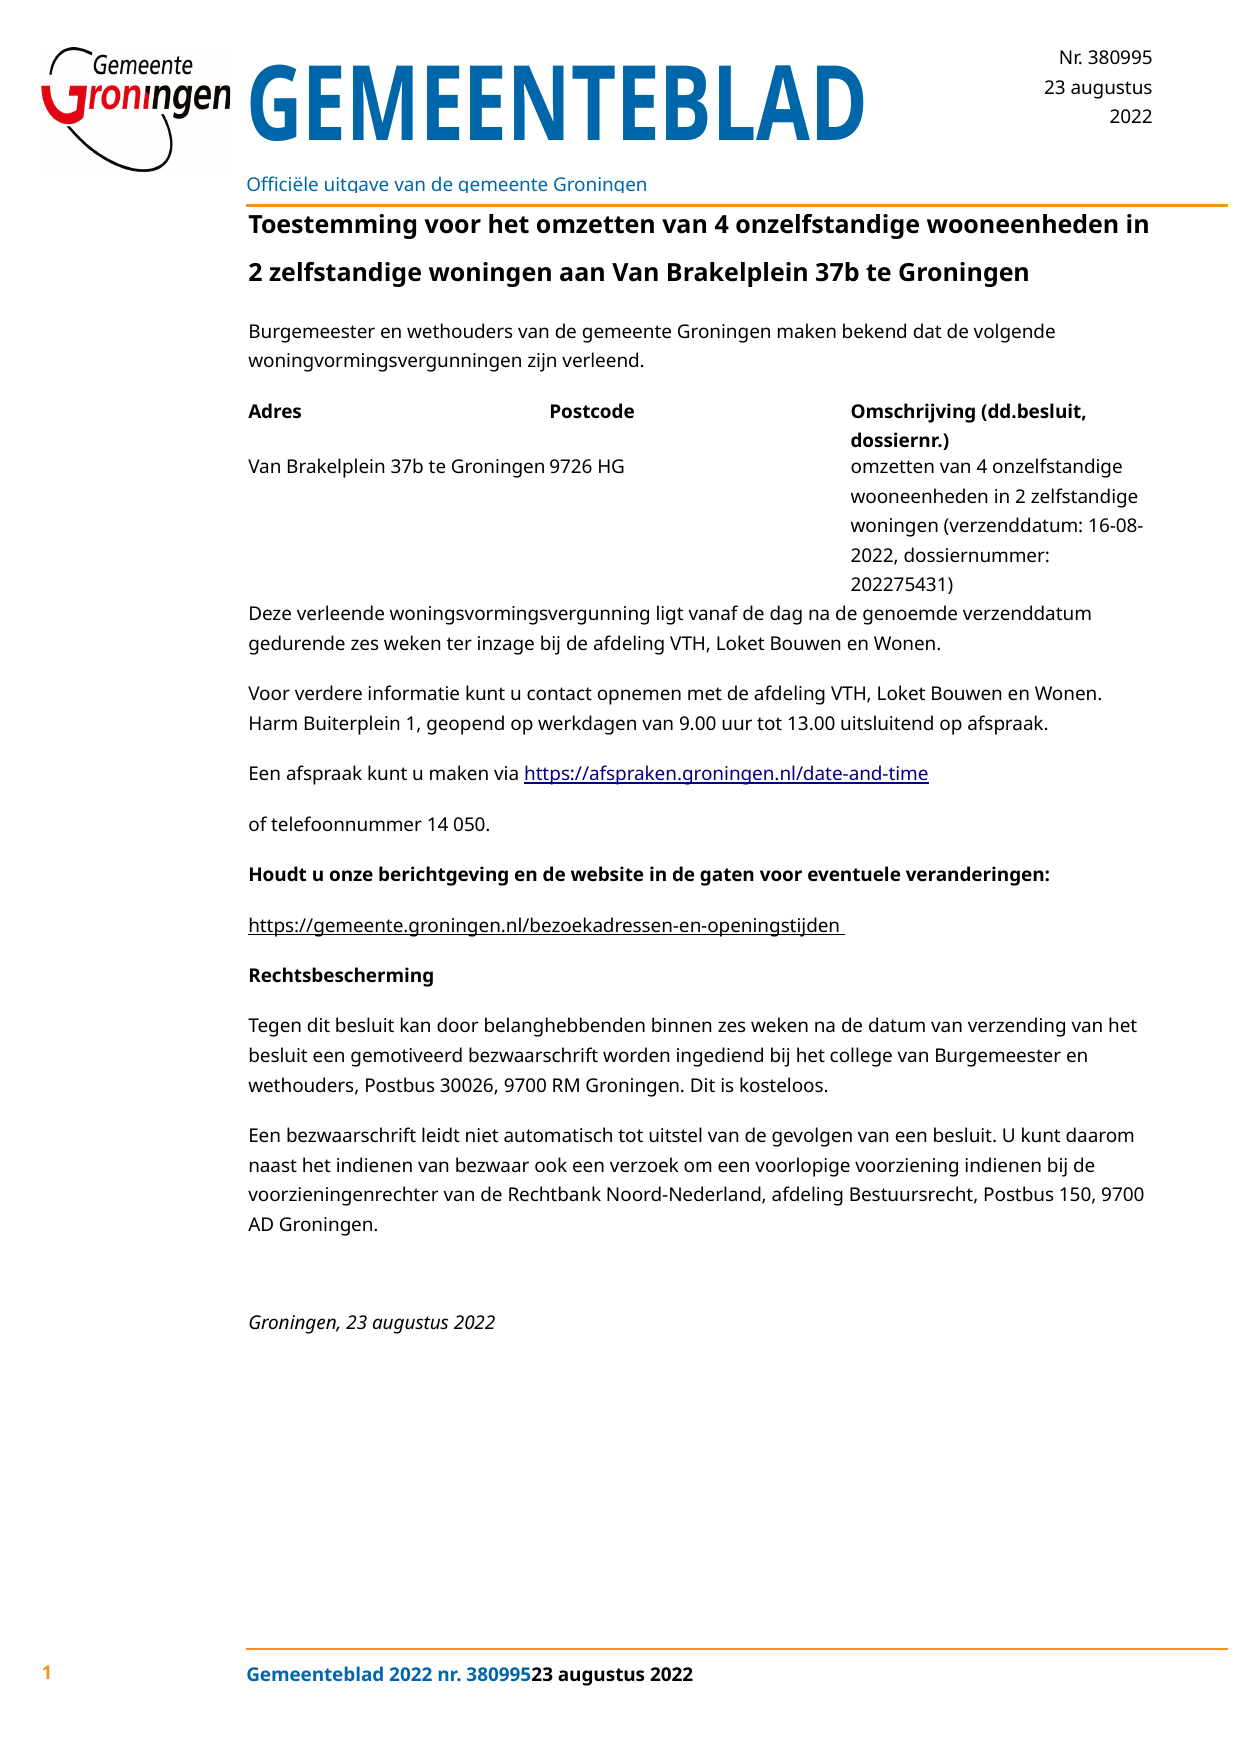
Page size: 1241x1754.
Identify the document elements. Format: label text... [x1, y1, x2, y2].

picture [41, 47, 231, 172]
table_header Adres [248, 398, 549, 453]
text of telefoonnummer 14 050. [248, 811, 1152, 837]
text Een afspraak kunt u maken via https://afspraken.groningen.nl/date-and-time [248, 761, 1152, 786]
text Rechtsbescherming [248, 962, 1152, 988]
text Houdt u onze berichtgeving en de website in de gaten voor eventuele veranderingen: [248, 861, 1152, 887]
text Voor verdere informatie kunt u contact opnemen met de afdeling VTH, Loket Bouwen en Wonen. Harm Buiterplein 1, geopend op werkdagen van 9.00 uur tot 13.00 uitsluitend op afspraak. [248, 681, 1152, 736]
table_cell Van Brakelplein 37b te Groningen [248, 453, 549, 597]
text Burgemeester en wethouders van de gemeente Groningen maken bekend dat de volgende woningvormingsvergunningen zijn verleend. [248, 318, 1152, 373]
text Tegen dit besluit kan door belanghebbenden binnen zes weken na de datum van verzending van het besluit een gemotiveerd bezwaarschrift worden ingediend bij het college van Burgemeester en wethouders, Postbus 30026, 9700 RM Groningen. Dit is kosteloos. [248, 1013, 1152, 1098]
table_cell 9726 HG [549, 453, 850, 597]
text https://gemeente.groningen.nl/bezoekadressen-en-openingstijden [248, 912, 1152, 938]
table_cell omzetten van 4 onzelfstandige wooneenheden in 2 zelfstandige woningen (verzenddatum: 16-08-2022, dossiernummer: 202275431) [850, 453, 1152, 597]
text Deze verleende woningsvormingsvergunning ligt vanaf de dag na de genoemde verzenddatum gedurende zes weken ter inzage bij de afdeling VTH, Loket Bouwen en Wonen. [248, 601, 1152, 656]
text Toestemming voor het omzetten van 4 onzelfstandige wooneenheden in 2 zelfstandige woningen aan Van Brakelplein 37b te Groningen [248, 207, 1152, 288]
table_header Omschrijving (dd.besluit, dossiernr.) [850, 398, 1152, 453]
text Groningen, 23 augustus 2022 [248, 1309, 1152, 1335]
text Een bezwaarschrift leidt niet automatisch tot uitstel van de gevolgen van een besluit. U kunt daarom naast het indienen van bezwaar ook een verzoek om een voorlopige voorziening indienen bij de voorzieningenrechter van de Rechtbank Noord-Nederland, afdeling Bestuursrecht, Postbus 150, 9700 AD Groningen. [248, 1122, 1152, 1237]
table_header Postcode [549, 398, 850, 453]
